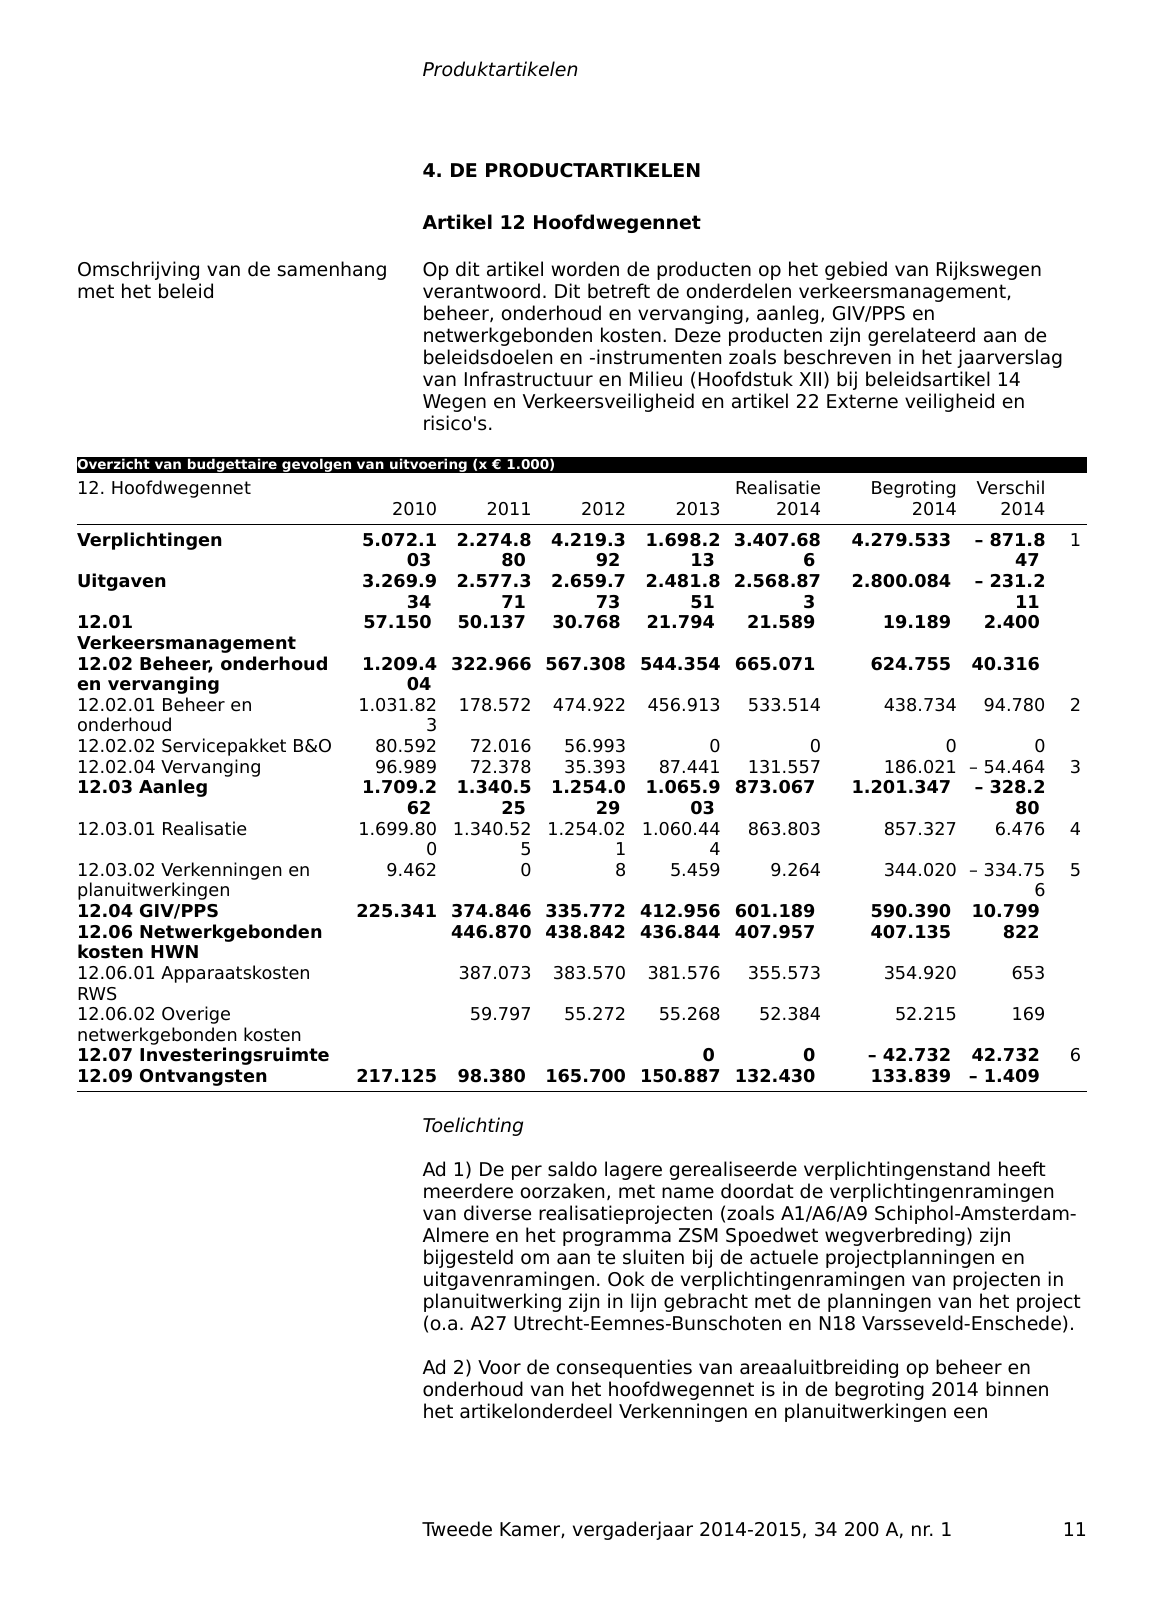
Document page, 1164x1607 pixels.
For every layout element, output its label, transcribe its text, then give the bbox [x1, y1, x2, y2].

table_cell 56.993 [537, 736, 632, 757]
table_cell – 231.211 [963, 571, 1051, 612]
table_cell 8 [537, 860, 632, 901]
table_cell 12.06.01 Apparaatskosten RWS [77, 963, 348, 1004]
table_cell 57.150 [348, 612, 443, 653]
table_cell 1.254.029 [537, 777, 632, 818]
table_cell 355.573 [726, 963, 827, 1004]
table_cell 387.073 [443, 963, 537, 1004]
table_cell 2014 [827, 499, 962, 524]
table_cell [348, 1045, 443, 1066]
table_cell [1051, 736, 1087, 757]
table_cell 1.031.823 [348, 695, 443, 736]
table_cell 87.441 [632, 757, 726, 777]
table_cell 94.780 [963, 695, 1051, 736]
table_cell 59.797 [443, 1004, 537, 1045]
table_cell [537, 1045, 632, 1066]
table_cell [1051, 777, 1087, 818]
table_cell 533.514 [726, 695, 827, 736]
table_cell 72.378 [443, 757, 537, 777]
table_cell [443, 1045, 537, 1066]
table_cell 857.327 [827, 819, 962, 860]
table_cell 2011 [443, 499, 537, 524]
table_cell 9.462 [348, 860, 443, 901]
table_cell 335.772 [537, 901, 632, 922]
table_cell [1051, 901, 1087, 922]
table_cell 653 [963, 963, 1051, 1004]
table_cell [632, 473, 726, 499]
table_cell – 328.280 [963, 777, 1051, 818]
table_cell [537, 473, 632, 499]
table_cell 2 [1051, 695, 1087, 736]
table_cell 12.09 Ontvangsten [77, 1066, 348, 1091]
table_cell [348, 922, 443, 963]
table_cell 2.274.880 [443, 525, 537, 571]
table_cell 9.264 [726, 860, 827, 901]
table_cell 438.734 [827, 695, 962, 736]
table_cell 1.060.444 [632, 819, 726, 860]
table_cell 354.920 [827, 963, 962, 1004]
table_cell 52.215 [827, 1004, 962, 1045]
table_cell 2012 [537, 499, 632, 524]
table_cell 0 [443, 860, 537, 901]
table_cell 1.698.213 [632, 525, 726, 571]
table_cell 1.340.525 [443, 819, 537, 860]
table_cell 374.846 [443, 901, 537, 922]
table_cell 446.870 [443, 922, 537, 963]
table_cell 133.839 [827, 1066, 962, 1091]
table_cell [1051, 1004, 1087, 1045]
table_cell 80.592 [348, 736, 443, 757]
table_cell [77, 499, 348, 524]
table_cell – 871.847 [963, 525, 1051, 571]
table_cell [1051, 571, 1087, 612]
table_cell 6.476 [963, 819, 1051, 860]
table_cell 0 [726, 736, 827, 757]
subtitle Artikel 12 Hoofdwegennet [422, 212, 1087, 234]
table_cell [1051, 654, 1087, 695]
table_cell 0 [632, 1045, 726, 1066]
text Op dit artikel worden de producten op het gebied van Rijkswegen verantwoord. Dit betreft de onderdelen verkeersmanagement, beheer, onderhoud en vervanging, aanleg, GIV/PPS en netwerkgebonden kosten. Deze producten zijn gerelateerd aan de beleidsdoelen en -instrumenten zoals beschreven in het jaarverslag van Infrastructuur en Milieu (Hoofdstuk XII) bij beleidsartikel 14 Wegen en Verkeersveiligheid en artikel 22 Externe veiligheid en risico's. [422, 259, 1087, 435]
table_cell [1051, 922, 1087, 963]
table_cell – 54.464 [963, 757, 1051, 777]
table_cell 5.459 [632, 860, 726, 901]
table_cell 2010 [348, 499, 443, 524]
table_cell 52.384 [726, 1004, 827, 1045]
table_cell 822 [963, 922, 1051, 963]
table_cell 19.189 [827, 612, 962, 653]
table_cell 50.137 [443, 612, 537, 653]
table_cell 42.732 [963, 1045, 1051, 1066]
table_cell 3.407.686 [726, 525, 827, 571]
table_cell 0 [827, 736, 962, 757]
text Ad 2) Voor de consequenties van areaaluitbreiding op beheer en onderhoud van het hoofdwegennet is in de begroting 2014 binnen het artikelonderdeel Verkenningen en planuitwerkingen een [422, 1357, 1087, 1423]
table_cell 322.966 [443, 654, 537, 695]
table_cell Realisatie [726, 473, 827, 499]
table_cell [348, 963, 443, 1004]
table_cell 40.316 [963, 654, 1051, 695]
table_cell 35.393 [537, 757, 632, 777]
table_cell 217.125 [348, 1066, 443, 1091]
table_cell 1.699.800 [348, 819, 443, 860]
table_cell 4.279.533 [827, 525, 962, 571]
table_cell 665.071 [726, 654, 827, 695]
table_cell 474.922 [537, 695, 632, 736]
table_cell 2013 [632, 499, 726, 524]
table_cell 12.06 Netwerkgebonden kosten HWN [77, 922, 348, 963]
table_cell 98.380 [443, 1066, 537, 1091]
table_cell [348, 1004, 443, 1045]
table_cell 2014 [726, 499, 827, 524]
table_cell 4.219.392 [537, 525, 632, 571]
table_cell 2.400 [963, 612, 1051, 653]
table_cell Begroting [827, 473, 962, 499]
table_cell 383.570 [537, 963, 632, 1004]
table_cell 2.659.773 [537, 571, 632, 612]
table_cell Verschil [963, 473, 1051, 499]
table_cell 12.03 Aanleg [77, 777, 348, 818]
table_cell [1051, 612, 1087, 653]
table_cell [348, 473, 443, 499]
table_cell 863.803 [726, 819, 827, 860]
table_cell 0 [632, 736, 726, 757]
table_cell 12. Hoofdwegennet [77, 473, 348, 499]
table_cell 438.842 [537, 922, 632, 963]
subtitle Toelichting [422, 1114, 1087, 1136]
table_cell 12.06.02 Overige netwerkgebonden kosten [77, 1004, 348, 1045]
table_cell 456.913 [632, 695, 726, 736]
table_cell 436.844 [632, 922, 726, 963]
table_cell 1.340.525 [443, 777, 537, 818]
table_cell 5 [1051, 860, 1087, 901]
table_cell 601.189 [726, 901, 827, 922]
table_cell 624.755 [827, 654, 962, 695]
table_cell 3 [1051, 757, 1087, 777]
table_cell 3.269.934 [348, 571, 443, 612]
table_cell 1.065.903 [632, 777, 726, 818]
table_cell 165.700 [537, 1066, 632, 1091]
table_cell 186.021 [827, 757, 962, 777]
table_cell 2.577.371 [443, 571, 537, 612]
table_cell 544.354 [632, 654, 726, 695]
table_cell 2.481.851 [632, 571, 726, 612]
table_cell 590.390 [827, 901, 962, 922]
table_cell 1.709.262 [348, 777, 443, 818]
table_cell Uitgaven [77, 571, 348, 612]
table_cell – 42.732 [827, 1045, 962, 1066]
text Ad 1) De per saldo lagere gerealiseerde verplichtingenstand heeft meerdere oorzaken, met name doordat de verplichtingenramingen van diverse realisatieprojecten (zoals A1/A6/A9 Schiphol-Amsterdam-Almere en het programma ZSM Spoedwet wegverbreding) zijn bijgesteld om aan te sluiten bij de actuele projectplanningen en uitgavenramingen. Ook de verplichtingenramingen van projecten in planuitwerking zijn in lijn gebracht met de planningen van het project (o.a. A27 Utrecht-Eemnes-Bunschoten en N18 Varsseveld-Enschede). [422, 1159, 1087, 1334]
table_cell 150.887 [632, 1066, 726, 1091]
table_cell 1.201.347 [827, 777, 962, 818]
table_cell 407.957 [726, 922, 827, 963]
table_cell – 334.756 [963, 860, 1051, 901]
table_cell 55.272 [537, 1004, 632, 1045]
table_cell 0 [726, 1045, 827, 1066]
table_cell 6 [1051, 1045, 1087, 1066]
table_cell 10.799 [963, 901, 1051, 922]
table_cell 2.568.873 [726, 571, 827, 612]
table_cell 169 [963, 1004, 1051, 1045]
table_cell [1051, 1066, 1087, 1091]
table_cell 344.020 [827, 860, 962, 901]
table_cell Verplichtingen [77, 525, 348, 571]
table_cell 412.956 [632, 901, 726, 922]
table_cell 381.576 [632, 963, 726, 1004]
table_cell 72.016 [443, 736, 537, 757]
table_cell 12.02.01 Beheer en onderhoud [77, 695, 348, 736]
table_cell [1051, 499, 1087, 524]
table_cell 12.01 Verkeersmanagement [77, 612, 348, 653]
table_cell 2.800.084 [827, 571, 962, 612]
table_cell 1.254.021 [537, 819, 632, 860]
table_cell 225.341 [348, 901, 443, 922]
table_cell 178.572 [443, 695, 537, 736]
table_cell 4 [1051, 819, 1087, 860]
table_cell 55.268 [632, 1004, 726, 1045]
table_cell 1 [1051, 525, 1087, 571]
table_cell 30.768 [537, 612, 632, 653]
table_header Overzicht van budgettaire gevolgen van uitvoering (x € 1.000) [77, 457, 1087, 472]
table_cell 21.794 [632, 612, 726, 653]
table_cell 12.02.02 Servicepakket B&O [77, 736, 348, 757]
table_cell – 1.409 [963, 1066, 1051, 1091]
table_cell [1051, 963, 1087, 1004]
table_cell 96.989 [348, 757, 443, 777]
table_cell 21.589 [726, 612, 827, 653]
table_cell 12.03.01 Realisatie [77, 819, 348, 860]
table_cell 2014 [963, 499, 1051, 524]
table_cell 12.02 Beheer, onderhoud en vervanging [77, 654, 348, 695]
table_cell 12.03.02 Verkenningen en planuitwerkingen [77, 860, 348, 901]
table_cell 132.430 [726, 1066, 827, 1091]
table_cell [1051, 473, 1087, 499]
table_cell 131.557 [726, 757, 827, 777]
table_cell 12.07 Investeringsruimte [77, 1045, 348, 1066]
table_cell 873.067 [726, 777, 827, 818]
table_cell 0 [963, 736, 1051, 757]
table_cell 1.209.404 [348, 654, 443, 695]
table_cell 12.02.04 Vervanging [77, 757, 348, 777]
text Omschrijving van de samenhang met het beleid [77, 259, 399, 303]
table_cell 567.308 [537, 654, 632, 695]
table_cell 5.072.103 [348, 525, 443, 571]
subtitle 4. DE PRODUCTARTIKELEN [422, 160, 1087, 182]
table_cell 12.04 GIV/PPS [77, 901, 348, 922]
table_cell [443, 473, 537, 499]
table_cell 407.135 [827, 922, 962, 963]
